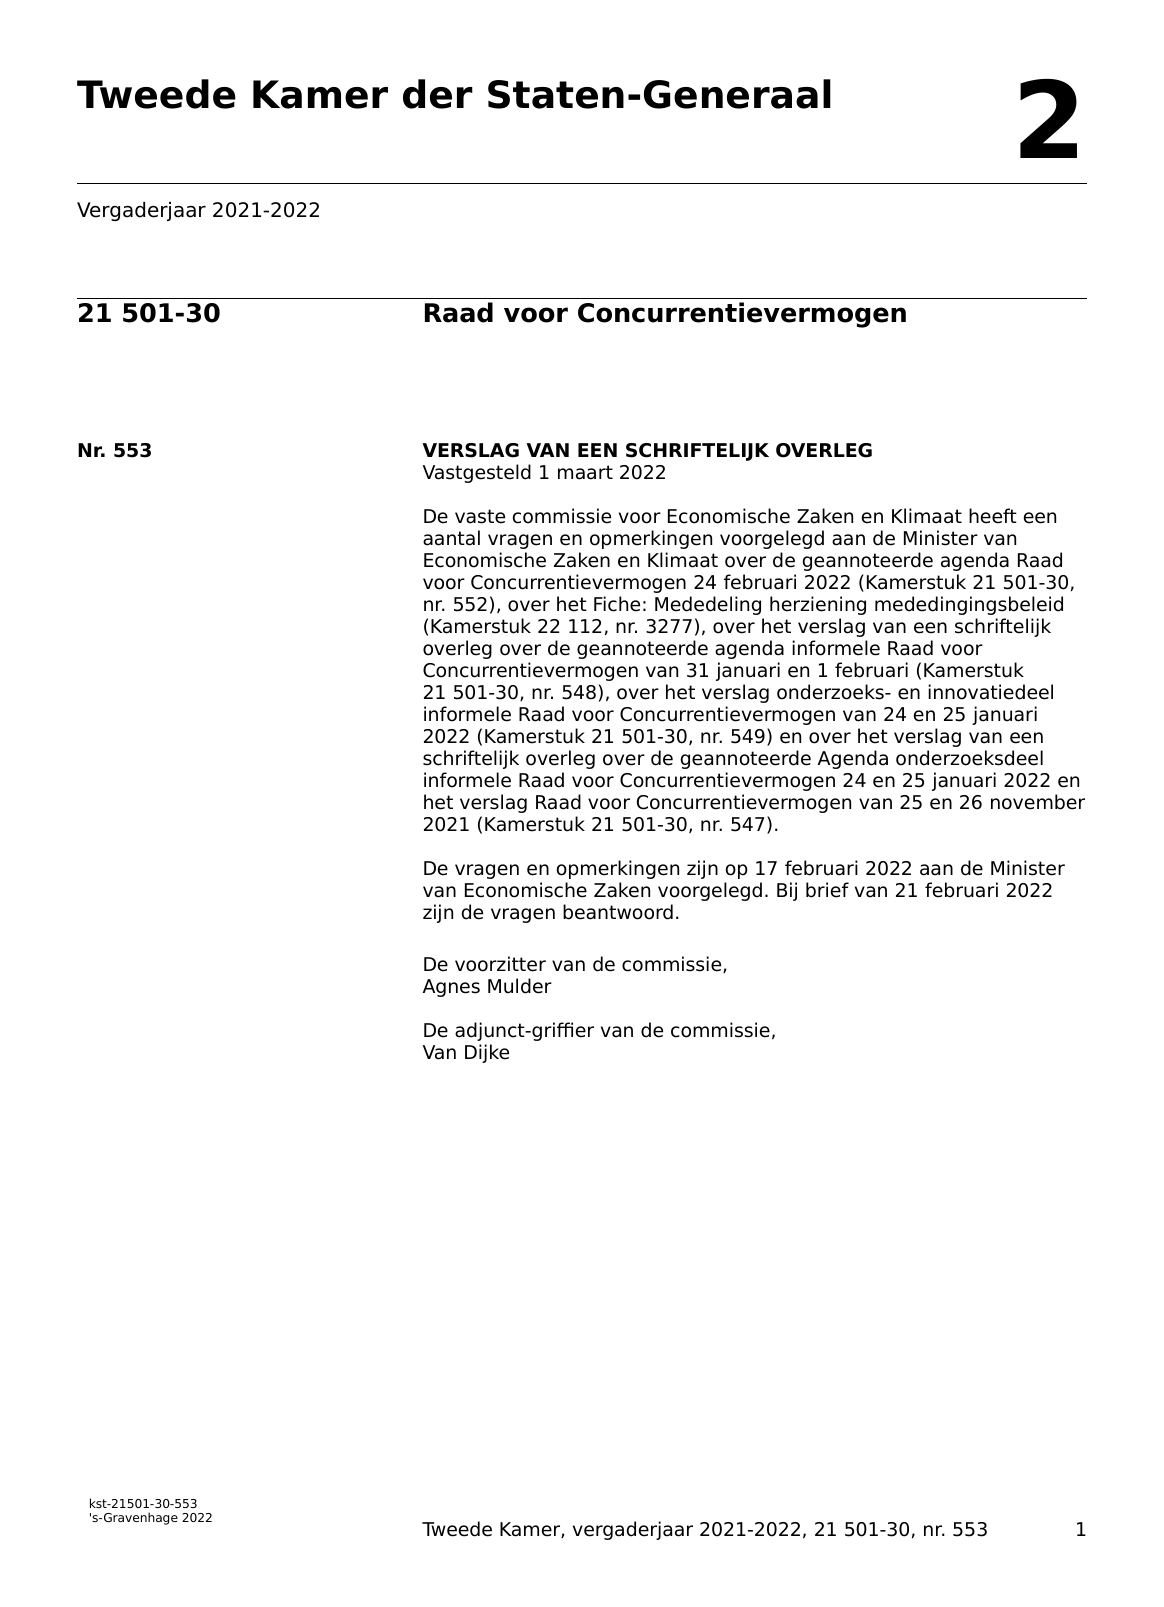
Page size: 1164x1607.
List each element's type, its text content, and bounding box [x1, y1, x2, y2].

text 's-Gravenhage 2022 [88, 1511, 323, 1525]
text Vastgesteld 1 maart 2022 [422, 462, 1087, 484]
table_cell Vergaderjaar 2021-2022 [77, 184, 1087, 298]
subtitle Nr. 553 VERSLAG VAN EEN SCHRIFTELIJK OVERLEG [77, 440, 1087, 462]
subtitle 21 501-30 Raad voor Concurrentievermogen [77, 299, 1087, 329]
table_header 2 [886, 59, 1087, 183]
text kst-21501-30-553 [88, 1497, 323, 1511]
table_header Tweede Kamer der Staten-Generaal [77, 59, 886, 183]
text De vragen en opmerkingen zijn op 17 februari 2022 aan de Minister van Economische Zaken voorgelegd. Bij brief van 21 februari 2022 zijn de vragen beantwoord. [422, 858, 1087, 924]
text De adjunct-griffier van de commissie, Van Dijke [422, 1020, 1087, 1064]
text De voorzitter van de commissie, Agnes Mulder [422, 954, 1087, 998]
text De vaste commissie voor Economische Zaken en Klimaat heeft een aantal vragen en opmerkingen voorgelegd aan de Minister van Economische Zaken en Klimaat over de geannoteerde agenda Raad voor Concurrentievermogen 24 februari 2022 (Kamerstuk 21 501-30, nr. 552), over het Fiche: Mededeling herziening mededingingsbeleid (Kamerstuk 22 112, nr. 3277), over het verslag van een schriftelijk overleg over de geannoteerde agenda informele Raad voor Concurrentievermogen van 31 januari en 1 februari (Kamerstuk 21 501-30, nr. 548), over het verslag onderzoeks- en innovatiedeel informele Raad voor Concurrentievermogen van 24 en 25 januari 2022 (Kamerstuk 21 501-30, nr. 549) en over het verslag van een schriftelijk overleg over de geannoteerde Agenda onderzoeksdeel informele Raad voor Concurrentievermogen 24 en 25 januari 2022 en het verslag Raad voor Concurrentievermogen van 25 en 26 november 2021 (Kamerstuk 21 501-30, nr. 547). [422, 506, 1087, 836]
